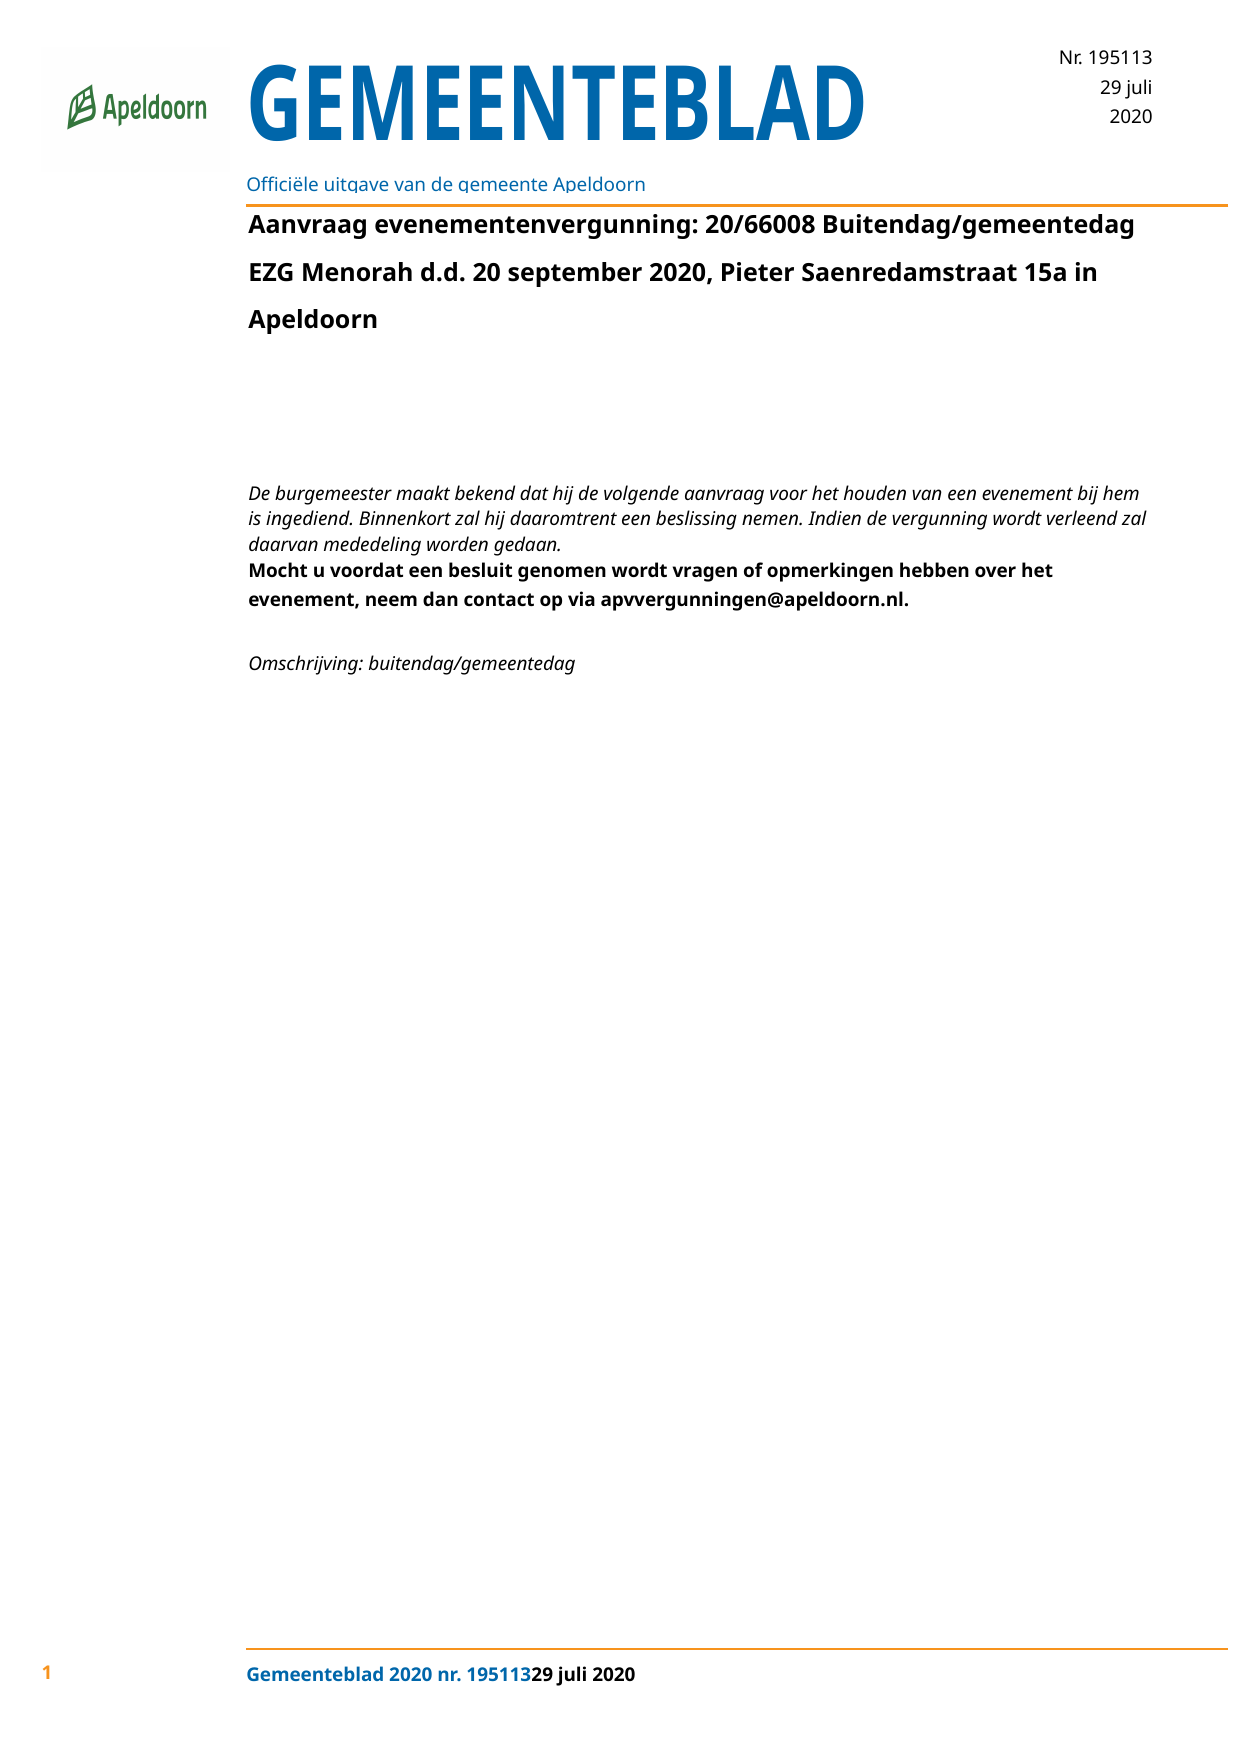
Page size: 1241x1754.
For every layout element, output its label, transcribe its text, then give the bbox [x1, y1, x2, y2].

text De burgemeester maakt bekend dat hij de volgende aanvraag voor het houden van een evenement bij hem is ingediend. Binnenkort zal hij daaromtrent een beslissing nemen. Indien de vergunning wordt verleend zal daarvan mededeling worden gedaan. [248, 480, 1152, 557]
text Mocht u voordat een besluit genomen wordt vragen of opmerkingen hebben over het evenement, neem dan contact op via apvvergunningen@apeldoorn.nl. [248, 557, 1152, 612]
text Omschrijving: buitendag/gemeentedag [248, 651, 1152, 676]
picture [41, 47, 231, 172]
text Aanvraag evenementenvergunning: 20/66008 Buitendag/gemeentedag EZG Menorah d.d. 20 september 2020, Pieter Saenredamstraat 15a in Apeldoorn [248, 207, 1152, 336]
